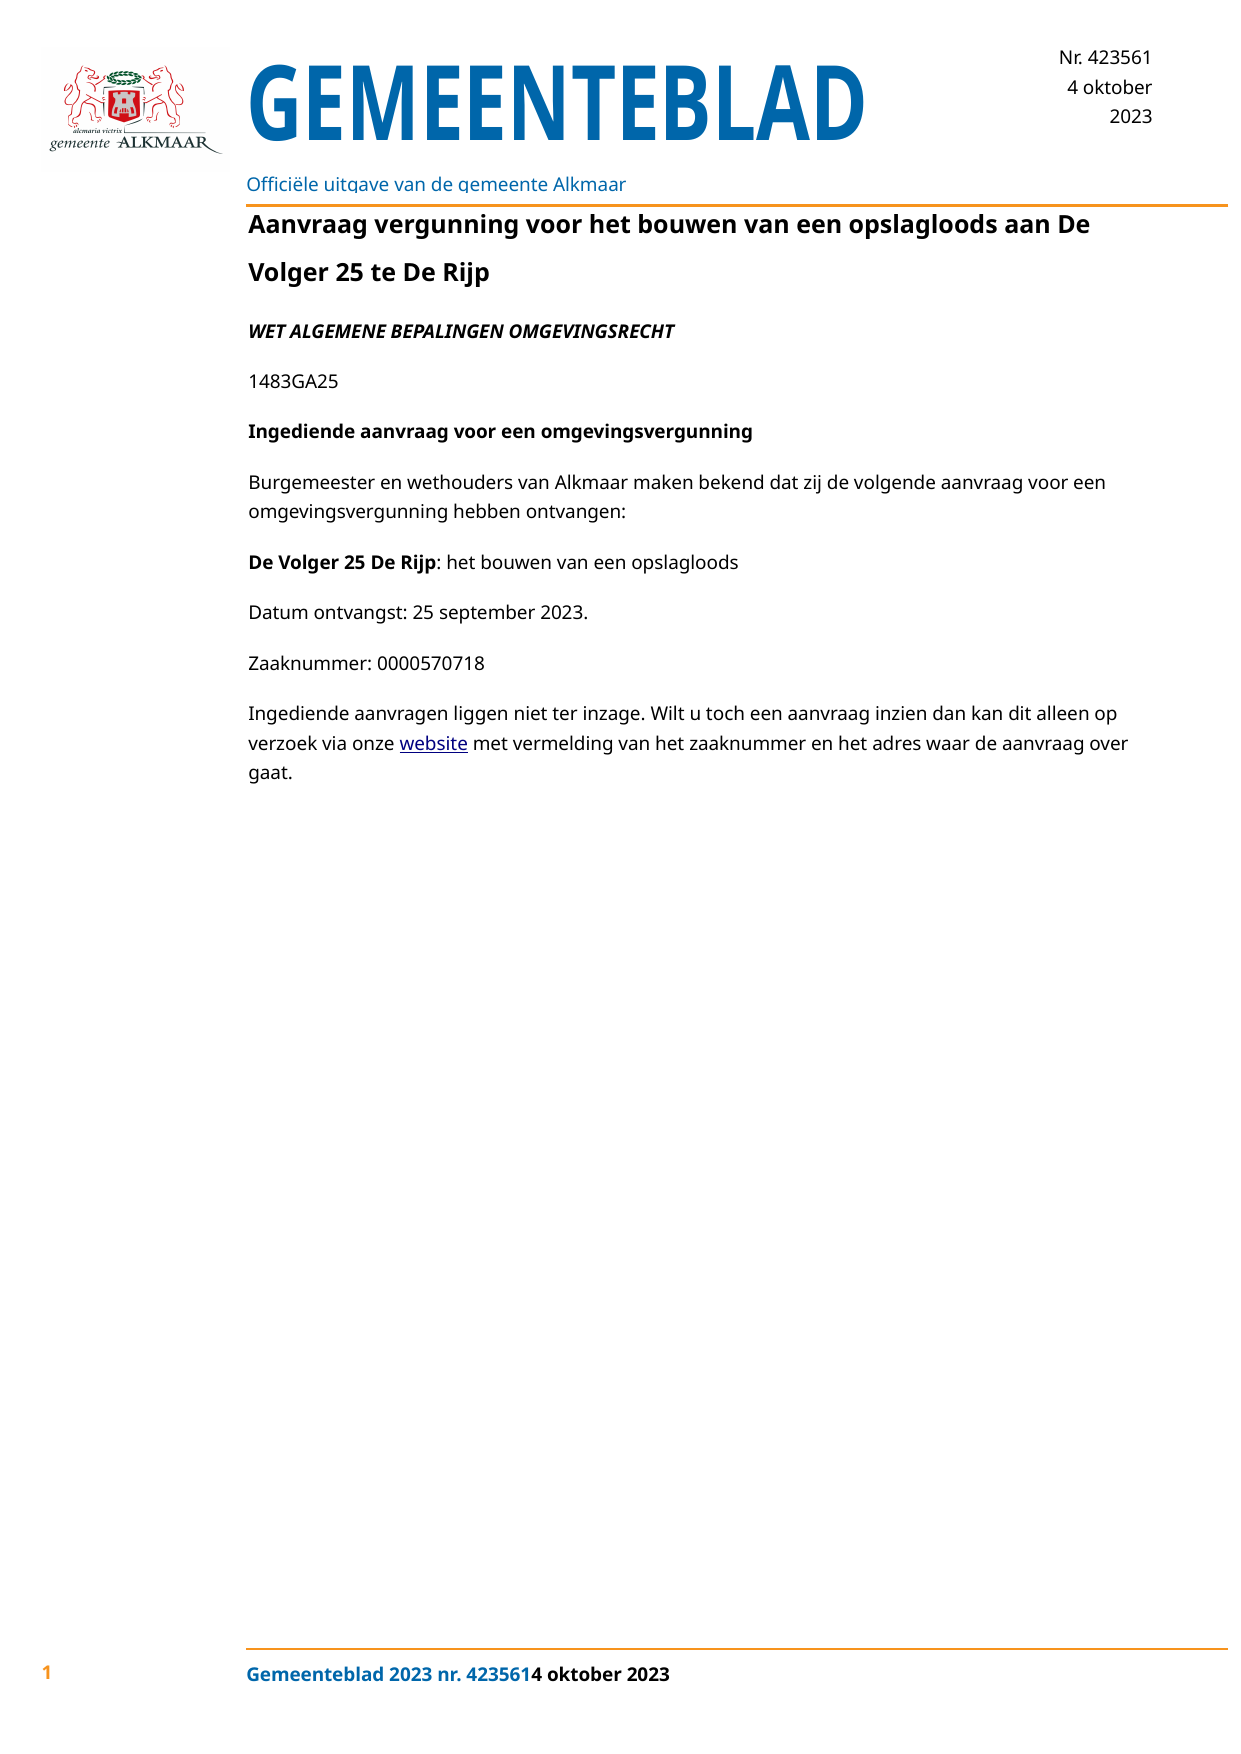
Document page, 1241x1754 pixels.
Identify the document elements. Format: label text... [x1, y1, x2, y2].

text WET ALGEMENE BEPALINGEN OMGEVINGSRECHT [248, 318, 1152, 344]
text Aanvraag vergunning voor het bouwen van een opslagloods aan De Volger 25 te De Rijp [248, 207, 1152, 288]
text 1483GA25 [248, 368, 1152, 394]
text Zaaknummer: 0000570718 [248, 650, 1152, 676]
text Burgemeester en wethouders van Alkmaar maken bekend dat zij de volgende aanvraag voor een omgevingsvergunning hebben ontvangen: [248, 469, 1152, 524]
picture [41, 47, 231, 172]
text Ingediende aanvragen liggen niet ter inzage. Wilt u toch een aanvraag inzien dan kan dit alleen op verzoek via onze website met vermelding van het zaaknummer en het adres waar de aanvraag over gaat. [248, 700, 1152, 785]
text De Volger 25 De Rijp: het bouwen van een opslagloods [248, 549, 1152, 575]
text Datum ontvangst: 25 september 2023. [248, 599, 1152, 625]
text Ingediende aanvraag voor een omgevingsvergunning [248, 419, 1152, 444]
